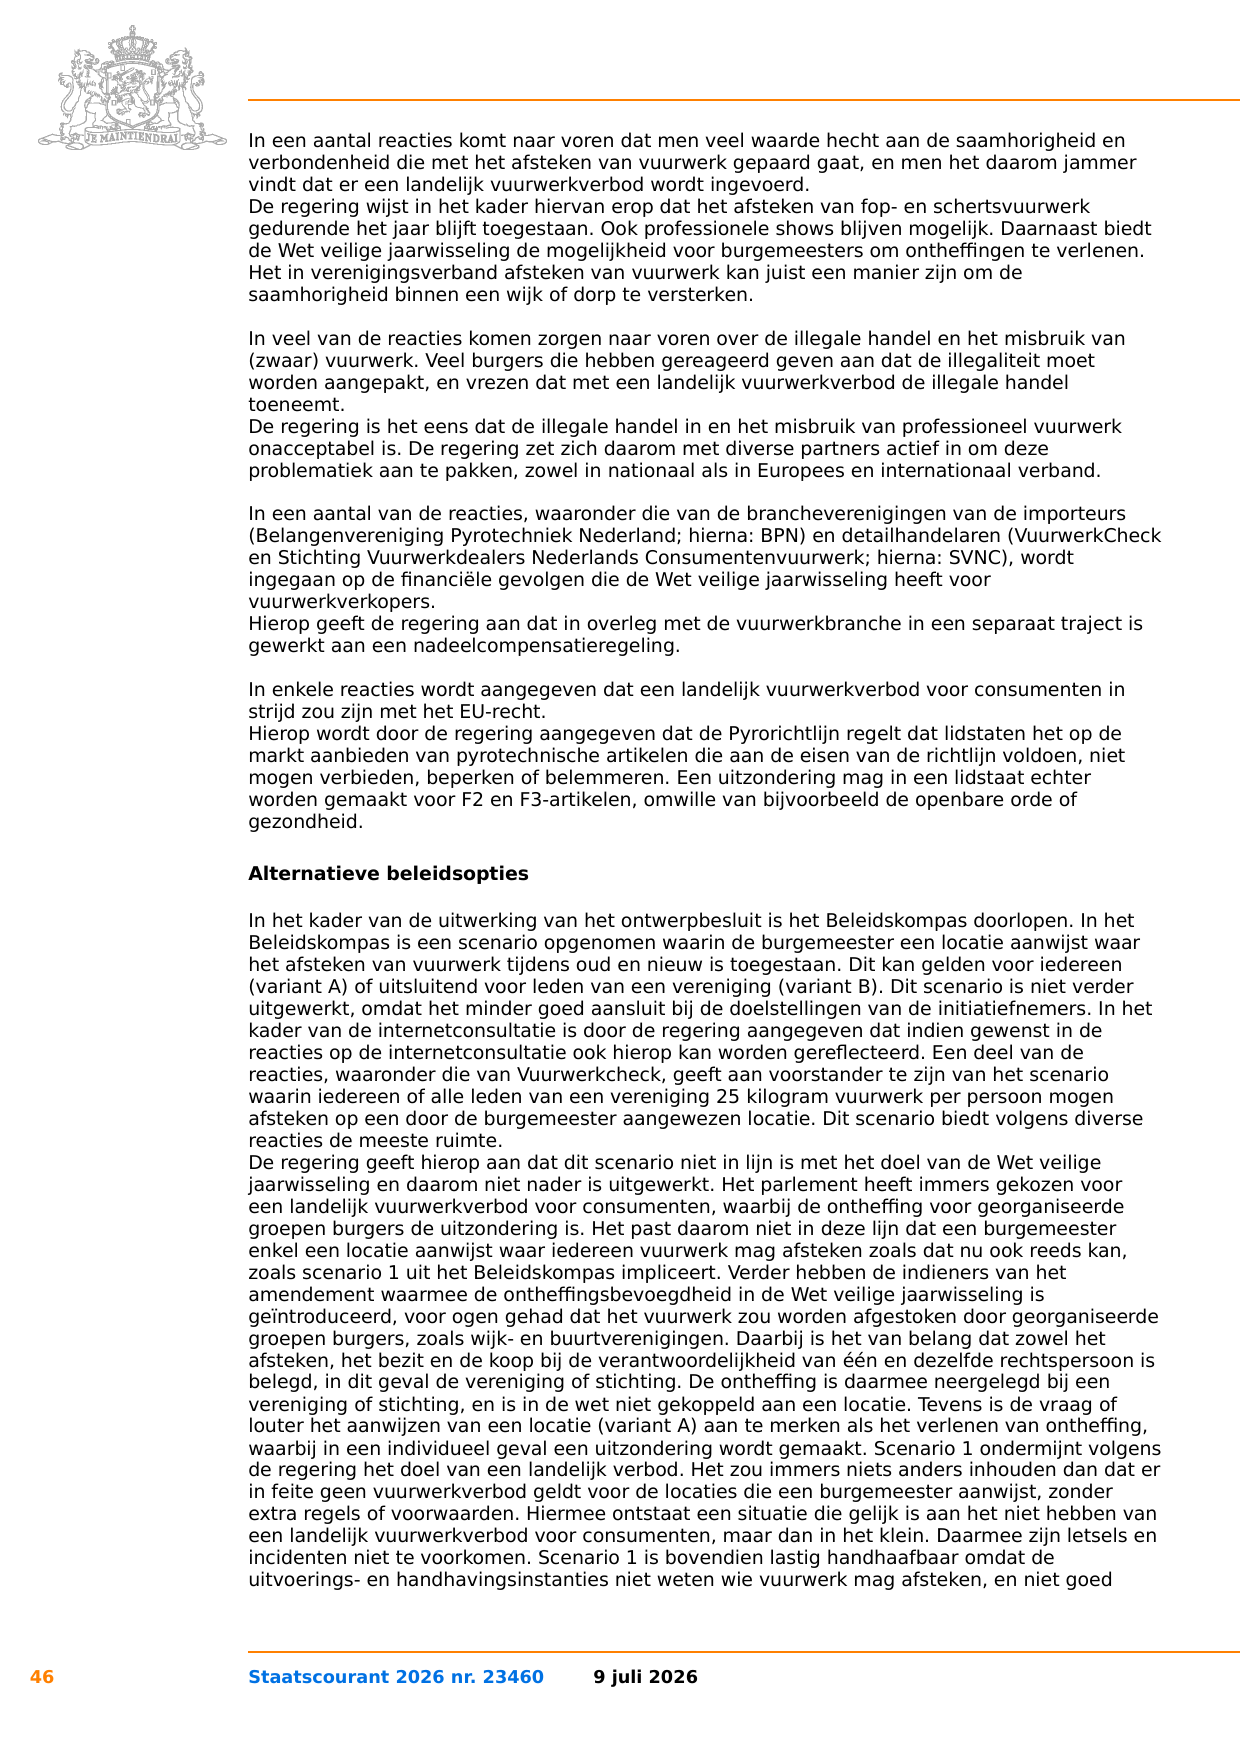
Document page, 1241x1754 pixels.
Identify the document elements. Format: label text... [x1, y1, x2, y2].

text Hierop wordt door de regering aangegeven dat de Pyrorichtlijn regelt dat lidstaten het op de markt aanbieden van pyrotechnische artikelen die aan de eisen van de richtlijn voldoen, niet mogen verbieden, beperken of belemmeren. Een uitzondering mag in een lidstaat echter worden gemaakt voor F2 en F3-artikelen, omwille van bijvoorbeeld de openbare orde of gezondheid. [248, 723, 1163, 833]
text De regering is het eens dat de illegale handel in en het misbruik van professioneel vuurwerk onacceptabel is. De regering zet zich daarom met diverse partners actief in om deze problematiek aan te pakken, zowel in nationaal als in Europees en internationaal verband. [248, 416, 1163, 481]
text In een aantal van de reacties, waaronder die van de brancheverenigingen van de importeurs (Belangenvereniging Pyrotechniek Nederland; hierna: BPN) en detailhandelaren (VuurwerkCheck en Stichting Vuurwerkdealers Nederlands Consumentenvuurwerk; hierna: SVNC), wordt ingegaan op de financiële gevolgen die de Wet veilige jaarwisseling heeft voor vuurwerkverkopers. [248, 503, 1163, 613]
text In veel van de reacties komen zorgen naar voren over de illegale handel en het misbruik van (zwaar) vuurwerk. Veel burgers die hebben gereageerd geven aan dat de illegaliteit moet worden aangepakt, en vrezen dat met een landelijk vuurwerkverbod de illegale handel toeneemt. [248, 328, 1163, 416]
subtitle Alternatieve beleidsopties [248, 863, 1163, 885]
text In enkele reacties wordt aangegeven dat een landelijk vuurwerkverbod voor consumenten in strijd zou zijn met het EU-recht. [248, 679, 1163, 723]
picture [38, 25, 227, 150]
text In het kader van de uitwerking van het ontwerpbesluit is het Beleidskompas doorlopen. In het Beleidskompas is een scenario opgenomen waarin de burgemeester een locatie aanwijst waar het afsteken van vuurwerk tijdens oud en nieuw is toegestaan. Dit kan gelden voor iedereen (variant A) of uitsluitend voor leden van een vereniging (variant B). Dit scenario is niet verder uitgewerkt, omdat het minder goed aansluit bij de doelstellingen van de initiatiefnemers. In het kader van de internetconsultatie is door de regering aangegeven dat indien gewenst in de reacties op de internetconsultatie ook hierop kan worden gereflecteerd. Een deel van de reacties, waaronder die van Vuurwerkcheck, geeft aan voorstander te zijn van het scenario waarin iedereen of alle leden van een vereniging 25 kilogram vuurwerk per persoon mogen afsteken op een door de burgemeester aangewezen locatie. Dit scenario biedt volgens diverse reacties de meeste ruimte. [248, 910, 1163, 1152]
text De regering geeft hierop aan dat dit scenario niet in lijn is met het doel van de Wet veilige jaarwisseling en daarom niet nader is uitgewerkt. Het parlement heeft immers gekozen voor een landelijk vuurwerkverbod voor consumenten, waarbij de ontheffing voor georganiseerde groepen burgers de uitzondering is. Het past daarom niet in deze lijn dat een burgemeester enkel een locatie aanwijst waar iedereen vuurwerk mag afsteken zoals dat nu ook reeds kan, zoals scenario 1 uit het Beleidskompas impliceert. Verder hebben de indieners van het amendement waarmee de ontheffingsbevoegdheid in de Wet veilige jaarwisseling is geïntroduceerd, voor ogen gehad dat het vuurwerk zou worden afgestoken door georganiseerde groepen burgers, zoals wijk- en buurtverenigingen. Daarbij is het van belang dat zowel het afsteken, het bezit en de koop bij de verantwoordelijkheid van één en dezelfde rechtspersoon is belegd, in dit geval de vereniging of stichting. De ontheffing is daarmee neergelegd bij een vereniging of stichting, en is in de wet niet gekoppeld aan een locatie. Tevens is de vraag of louter het aanwijzen van een locatie (variant A) aan te merken als het verlenen van ontheffing, waarbij in een individueel geval een uitzondering wordt gemaakt. Scenario 1 ondermijnt volgens de regering het doel van een landelijk verbod. Het zou immers niets anders inhouden dan dat er in feite geen vuurwerkverbod geldt voor de locaties die een burgemeester aanwijst, zonder extra regels of voorwaarden. Hiermee ontstaat een situatie die gelijk is aan het niet hebben van een landelijk vuurwerkverbod voor consumenten, maar dan in het klein. Daarmee zijn letsels en incidenten niet te voorkomen. Scenario 1 is bovendien lastig handhaafbaar omdat de uitvoerings- en handhavingsinstanties niet weten wie vuurwerk mag afsteken, en niet goed [248, 1152, 1163, 1591]
text De regering wijst in het kader hiervan erop dat het afsteken van fop- en schertsvuurwerk gedurende het jaar blijft toegestaan. Ook professionele shows blijven mogelijk. Daarnaast biedt de Wet veilige jaarwisseling de mogelijkheid voor burgemeesters om ontheffingen te verlenen. Het in verenigingsverband afsteken van vuurwerk kan juist een manier zijn om de saamhorigheid binnen een wijk of dorp te versterken. [248, 196, 1163, 306]
text Hierop geeft de regering aan dat in overleg met de vuurwerkbranche in een separaat traject is gewerkt aan een nadeelcompensatieregeling. [248, 613, 1163, 657]
text In een aantal reacties komt naar voren dat men veel waarde hecht aan de saamhorigheid en verbondenheid die met het afsteken van vuurwerk gepaard gaat, en men het daarom jammer vindt dat er een landelijk vuurwerkverbod wordt ingevoerd. [248, 130, 1163, 196]
